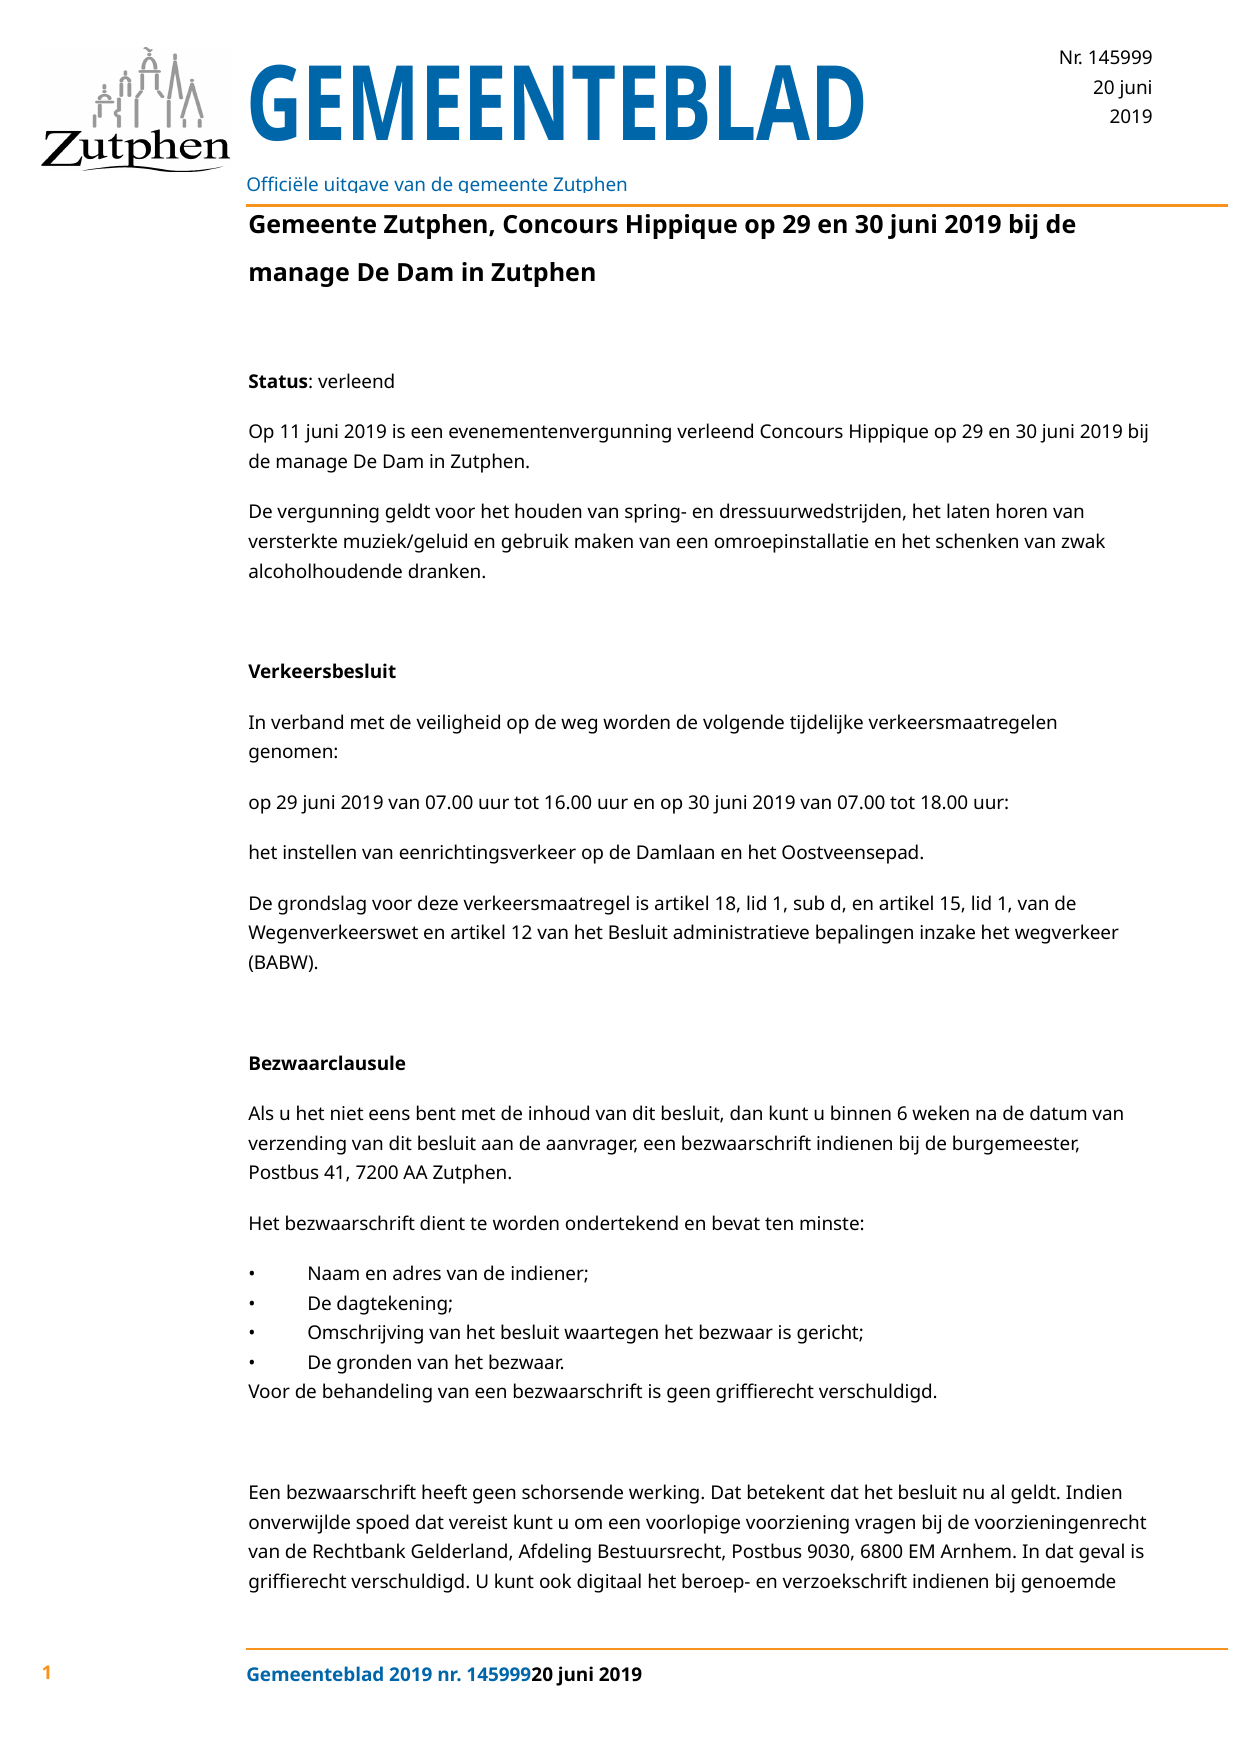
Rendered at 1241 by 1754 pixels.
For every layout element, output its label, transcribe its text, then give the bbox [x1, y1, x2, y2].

list De dagtekening; [248, 1290, 1152, 1316]
text Gemeente Zutphen, Concours Hippique op 29 en 30 juni 2019 bij de manage De Dam in Zutphen [248, 207, 1152, 288]
text Bezwaarclausule [248, 1050, 1152, 1076]
text Als u het niet eens bent met de inhoud van dit besluit, dan kunt u binnen 6 weken na de datum van verzending van dit besluit aan de aanvrager, een bezwaarschrift indienen bij de burgemeester, Postbus 41, 7200 AA Zutphen. [248, 1100, 1152, 1185]
text De grondslag voor deze verkeersmaatregel is artikel 18, lid 1, sub d, en artikel 15, lid 1, van de Wegenverkeerswet en artikel 12 van het Besluit administratieve bepalingen inzake het wegverkeer (BABW). [248, 890, 1152, 975]
text In verband met de veiligheid op de weg worden de volgende tijdelijke verkeersmaatregelen genomen: [248, 709, 1152, 764]
text De vergunning geldt voor het houden van spring- en dressuurwedstrijden, het laten horen van versterkte muziek/geluid en gebruik maken van een omroepinstallatie en het schenken van zwak alcoholhoudende dranken. [248, 499, 1152, 584]
list Naam en adres van de indiener; [248, 1260, 1152, 1286]
text Een bezwaarschrift heeft geen schorsende werking. Dat betekent dat het besluit nu al geldt. Indien onverwijlde spoed dat vereist kunt u om een voorlopige voorziening vragen bij de voorzieningenrecht van de Rechtbank Gelderland, Afdeling Bestuursrecht, Postbus 9030, 6800 EM Arnhem. In dat geval is griffierecht verschuldigd. U kunt ook digitaal het beroep- en verzoekschrift indienen bij genoemde [248, 1479, 1152, 1594]
text Verkeersbesluit [248, 659, 1152, 684]
text op 29 juni 2019 van 07.00 uur tot 16.00 uur en op 30 juni 2019 van 07.00 tot 18.00 uur: [248, 789, 1152, 815]
list De gronden van het bezwaar. [248, 1349, 1152, 1375]
text het instellen van eenrichtingsverkeer op de Damlaan en het Oostveensepad. [248, 839, 1152, 865]
text Het bezwaarschrift dient te worden ondertekend en bevat ten minste: [248, 1210, 1152, 1236]
text Op 11 juni 2019 is een evenementenvergunning verleend Concours Hippique op 29 en 30 juni 2019 bij de manage De Dam in Zutphen. [248, 419, 1152, 474]
text Status: verleend [248, 368, 1152, 394]
text Voor de behandeling van een bezwaarschrift is geen griffierecht verschuldigd. [248, 1379, 1152, 1404]
picture [41, 47, 231, 172]
list Omschrijving van het besluit waartegen het bezwaar is gericht; [248, 1319, 1152, 1345]
